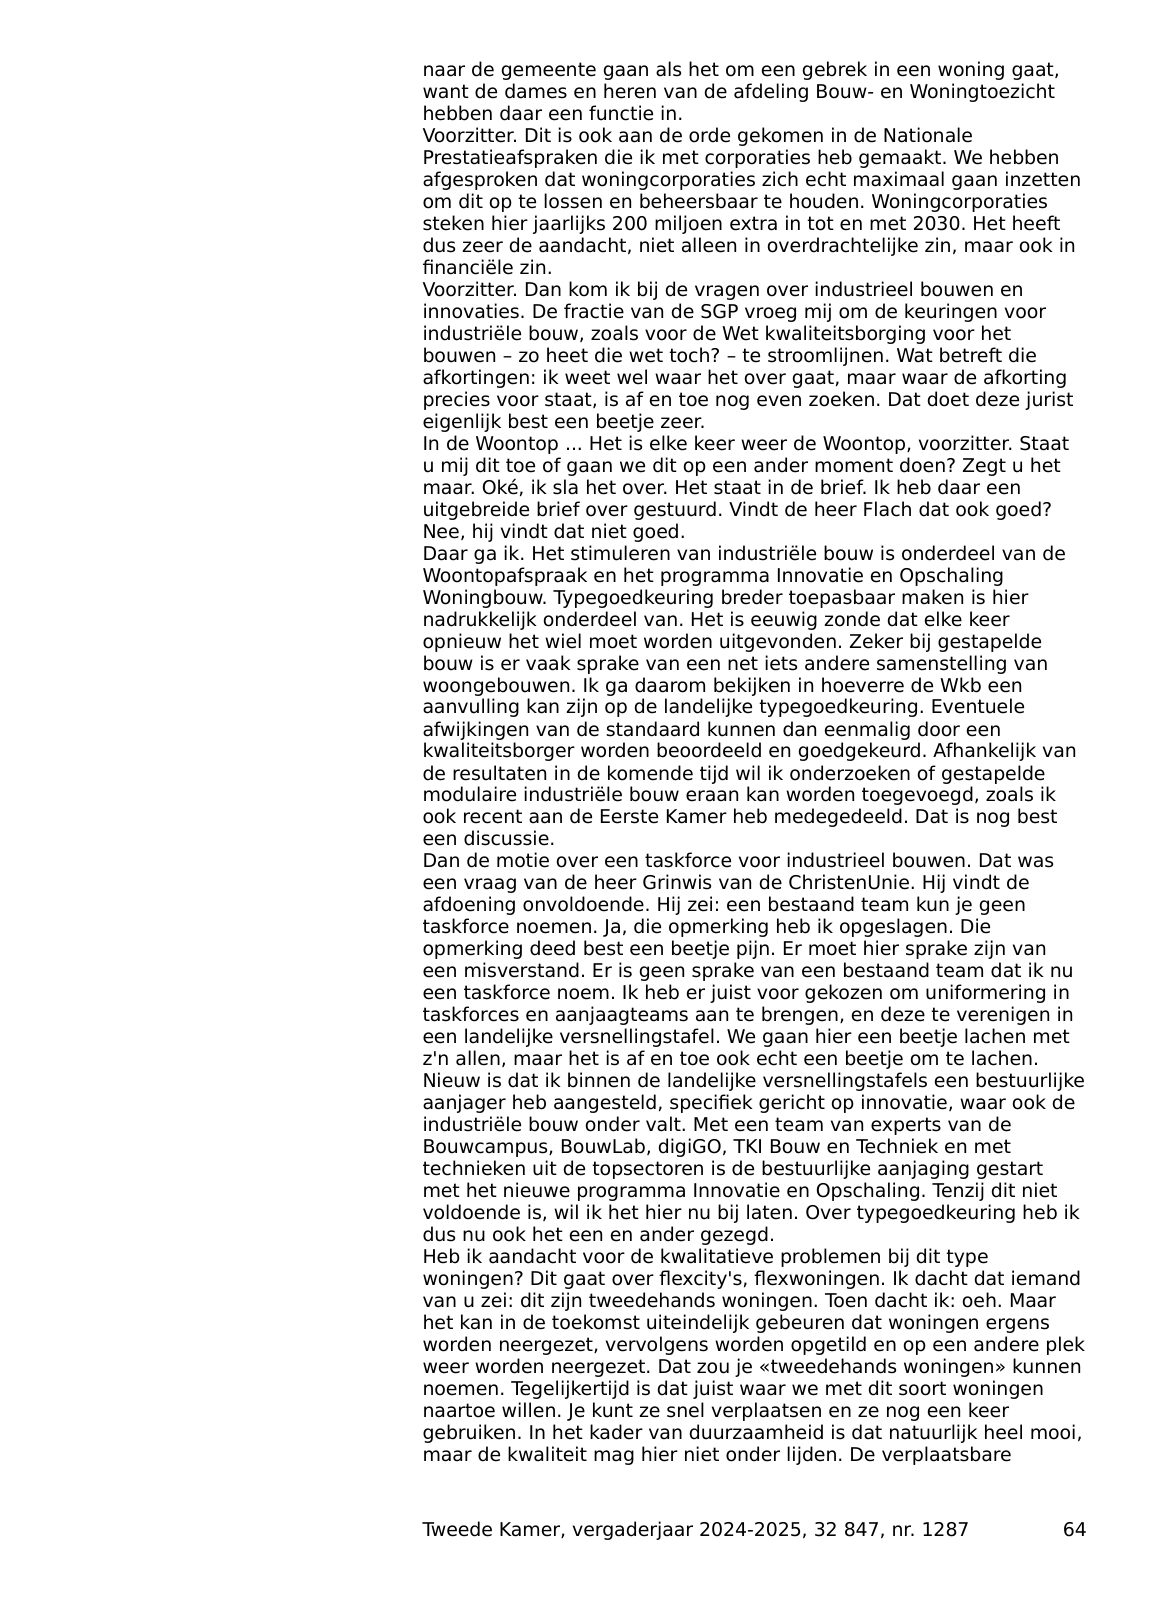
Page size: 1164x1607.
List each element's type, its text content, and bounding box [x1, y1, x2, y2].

text Dan de motie over een taskforce voor industrieel bouwen. Dat was een vraag van de heer Grinwis van de ChristenUnie. Hij vindt de afdoening onvoldoende. Hij zei: een bestaand team kun je geen taskforce noemen. Ja, die opmerking heb ik opgeslagen. Die opmerking deed best een beetje pijn. Er moet hier sprake zijn van een misverstand. Er is geen sprake van een bestaand team dat ik nu een taskforce noem. Ik heb er juist voor gekozen om uniformering in taskforces en aanjaagteams aan te brengen, en deze te verenigen in een landelijke versnellingstafel. We gaan hier een beetje lachen met z'n allen, maar het is af en toe ook echt een beetje om te lachen. [422, 850, 1087, 1070]
text In de Woontop ... Het is elke keer weer de Woontop, voorzitter. Staat u mij dit toe of gaan we dit op een ander moment doen? Zegt u het maar. Oké, ik sla het over. Het staat in de brief. Ik heb daar een uitgebreide brief over gestuurd. Vindt de heer Flach dat ook goed? Nee, hij vindt dat niet goed. [422, 433, 1087, 543]
text Daar ga ik. Het stimuleren van industriële bouw is onderdeel van de Woontopafspraak en het programma Innovatie en Opschaling Woningbouw. Typegoedkeuring breder toepasbaar maken is hier nadrukkelijk onderdeel van. Het is eeuwig zonde dat elke keer opnieuw het wiel moet worden uitgevonden. Zeker bij gestapelde bouw is er vaak sprake van een net iets andere samenstelling van woongebouwen. Ik ga daarom bekijken in hoeverre de Wkb een aanvulling kan zijn op de landelijke typegoedkeuring. Eventuele afwijkingen van de standaard kunnen dan eenmalig door een kwaliteitsborger worden beoordeeld en goedgekeurd. Afhankelijk van de resultaten in de komende tijd wil ik onderzoeken of gestapelde modulaire industriële bouw eraan kan worden toegevoegd, zoals ik ook recent aan de Eerste Kamer heb medegedeeld. Dat is nog best een discussie. [422, 543, 1087, 850]
text Voorzitter. Dan kom ik bij de vragen over industrieel bouwen en innovaties. De fractie van de SGP vroeg mij om de keuringen voor industriële bouw, zoals voor de Wet kwaliteitsborging voor het bouwen – zo heet die wet toch? – te stroomlijnen. Wat betreft die afkortingen: ik weet wel waar het over gaat, maar waar de afkorting precies voor staat, is af en toe nog even zoeken. Dat doet deze jurist eigenlijk best een beetje zeer. [422, 279, 1087, 433]
text Heb ik aandacht voor de kwalitatieve problemen bij dit type woningen? Dit gaat over flexcity's, flexwoningen. Ik dacht dat iemand van u zei: dit zijn tweedehands woningen. Toen dacht ik: oeh. Maar het kan in de toekomst uiteindelijk gebeuren dat woningen ergens worden neergezet, vervolgens worden opgetild en op een andere plek weer worden neergezet. Dat zou je «tweedehands woningen» kunnen noemen. Tegelijkertijd is dat juist waar we met dit soort woningen naartoe willen. Je kunt ze snel verplaatsen en ze nog een keer gebruiken. In het kader van duurzaamheid is dat natuurlijk heel mooi, maar de kwaliteit mag hier niet onder lijden. De verplaatsbare [422, 1246, 1087, 1466]
text naar de gemeente gaan als het om een gebrek in een woning gaat, want de dames en heren van de afdeling Bouw- en Woningtoezicht hebben daar een functie in. [422, 59, 1087, 125]
text Voorzitter. Dit is ook aan de orde gekomen in de Nationale Prestatieafspraken die ik met corporaties heb gemaakt. We hebben afgesproken dat woningcorporaties zich echt maximaal gaan inzetten om dit op te lossen en beheersbaar te houden. Woningcorporaties steken hier jaarlijks 200 miljoen extra in tot en met 2030. Het heeft dus zeer de aandacht, niet alleen in overdrachtelijke zin, maar ook in financiële zin. [422, 125, 1087, 279]
text Nieuw is dat ik binnen de landelijke versnellingstafels een bestuurlijke aanjager heb aangesteld, specifiek gericht op innovatie, waar ook de industriële bouw onder valt. Met een team van experts van de Bouwcampus, BouwLab, digiGO, TKI Bouw en Techniek en met technieken uit de topsectoren is de bestuurlijke aanjaging gestart met het nieuwe programma Innovatie en Opschaling. Tenzij dit niet voldoende is, wil ik het hier nu bij laten. Over typegoedkeuring heb ik dus nu ook het een en ander gezegd. [422, 1070, 1087, 1246]
